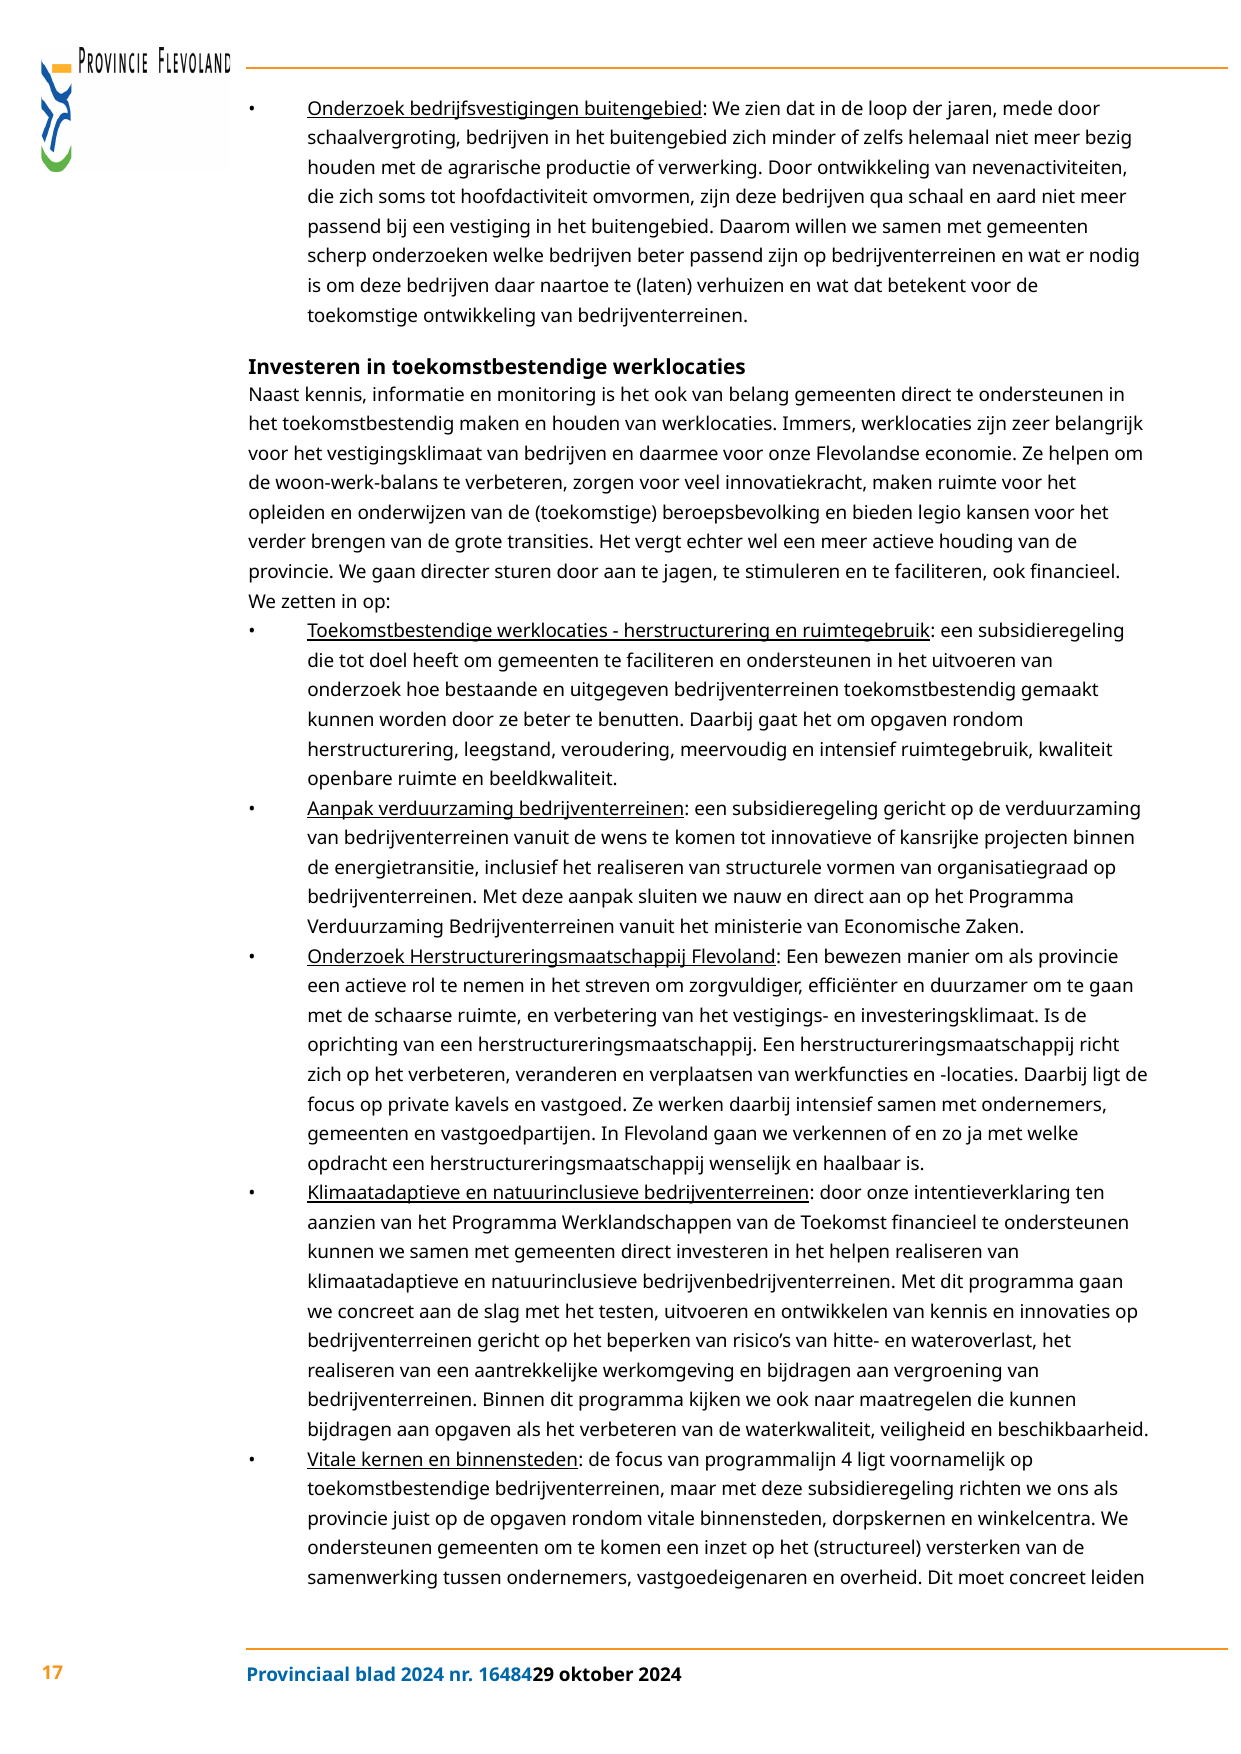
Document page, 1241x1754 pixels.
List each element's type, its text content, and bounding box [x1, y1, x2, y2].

list Toekomstbestendige werklocaties - herstructurering en ruimtegebruik: een subsidieregeling die tot doel heeft om gemeenten te faciliteren en ondersteunen in het uitvoeren van onderzoek hoe bestaande en uitgegeven bedrijventerreinen toekomstbestendig gemaakt kunnen worden door ze beter te benutten. Daarbij gaat het om opgaven rondom herstructurering, leegstand, veroudering, meervoudig en intensief ruimtegebruik, kwaliteit openbare ruimte en beeldkwaliteit. [248, 617, 1152, 791]
text We zetten in op: [248, 588, 1152, 613]
list Aanpak verduurzaming bedrijventerreinen: een subsidieregeling gericht op de verduurzaming van bedrijventerreinen vanuit de wens te komen tot innovatieve of kansrijke projecten binnen de energietransitie, inclusief het realiseren van structurele vormen van organisatiegraad op bedrijventerreinen. Met deze aanpak sluiten we nauw en direct aan op het Programma Verduurzaming Bedrijventerreinen vanuit het ministerie van Economische Zaken. [248, 795, 1152, 939]
list Klimaatadaptieve en natuurinclusieve bedrijventerreinen: door onze intentieverklaring ten aanzien van het Programma Werklandschappen van de Toekomst financieel te ondersteunen kunnen we samen met gemeenten direct investeren in het helpen realiseren van klimaatadaptieve en natuurinclusieve bedrijvenbedrijventerreinen. Met dit programma gaan we concreet aan de slag met het testen, uitvoeren en ontwikkelen van kennis en innovaties op bedrijventerreinen gericht op het beperken van risico’s van hitte- en wateroverlast, het realiseren van een aantrekkelijke werkomgeving en bijdragen aan vergroening van bedrijventerreinen. Binnen dit programma kijken we ook naar maatregelen die kunnen bijdragen aan opgaven als het verbeteren van de waterkwaliteit, veiligheid en beschikbaarheid. [248, 1179, 1152, 1442]
list Vitale kernen en binnensteden: de focus van programmalijn 4 ligt voornamelijk op toekomstbestendige bedrijventerreinen, maar met deze subsidieregeling richten we ons als provincie juist op de opgaven rondom vitale binnensteden, dorpskernen en winkelcentra. We ondersteunen gemeenten om te komen een inzet op het (structureel) versterken van de samenwerking tussen ondernemers, vastgoedeigenaren en overheid. Dit moet concreet leiden [248, 1446, 1152, 1590]
text Investeren in toekomstbestendige werklocaties [248, 352, 1152, 381]
picture [41, 47, 231, 172]
text Naast kennis, informatie en monitoring is het ook van belang gemeenten direct te ondersteunen in het toekomstbestendig maken en houden van werklocaties. Immers, werklocaties zijn zeer belangrijk voor het vestigingsklimaat van bedrijven en daarmee voor onze Flevolandse economie. Ze helpen om de woon-werk-balans te verbeteren, zorgen voor veel innovatiekracht, maken ruimte voor het opleiden en onderwijzen van de (toekomstige) beroepsbevolking en bieden legio kansen voor het verder brengen van de grote transities. Het vergt echter wel een meer actieve houding van de provincie. We gaan directer sturen door aan te jagen, te stimuleren en te faciliteren, ook financieel. [248, 381, 1152, 584]
list Onderzoek bedrijfsvestigingen buitengebied: We zien dat in de loop der jaren, mede door schaalvergroting, bedrijven in het buitengebied zich minder of zelfs helemaal niet meer bezig houden met de agrarische productie of verwerking. Door ontwikkeling van nevenactiviteiten, die zich soms tot hoofdactiviteit omvormen, zijn deze bedrijven qua schaal en aard niet meer passend bij een vestiging in het buitengebied. Daarom willen we samen met gemeenten scherp onderzoeken welke bedrijven beter passend zijn op bedrijventerreinen en wat er nodig is om deze bedrijven daar naartoe te (laten) verhuizen en wat dat betekent voor de toekomstige ontwikkeling van bedrijventerreinen. [248, 95, 1152, 328]
list Onderzoek Herstructureringsmaatschappij Flevoland: Een bewezen manier om als provincie een actieve rol te nemen in het streven om zorgvuldiger, efficiënter en duurzamer om te gaan met de schaarse ruimte, en verbetering van het vestigings- en investeringsklimaat. Is de oprichting van een herstructureringsmaatschappij. Een herstructureringsmaatschappij richt zich op het verbeteren, veranderen en verplaatsen van werkfuncties en -locaties. Daarbij ligt de focus op private kavels en vastgoed. Ze werken daarbij intensief samen met ondernemers, gemeenten en vastgoedpartijen. In Flevoland gaan we verkennen of en zo ja met welke opdracht een herstructureringsmaatschappij wenselijk en haalbaar is. [248, 943, 1152, 1176]
